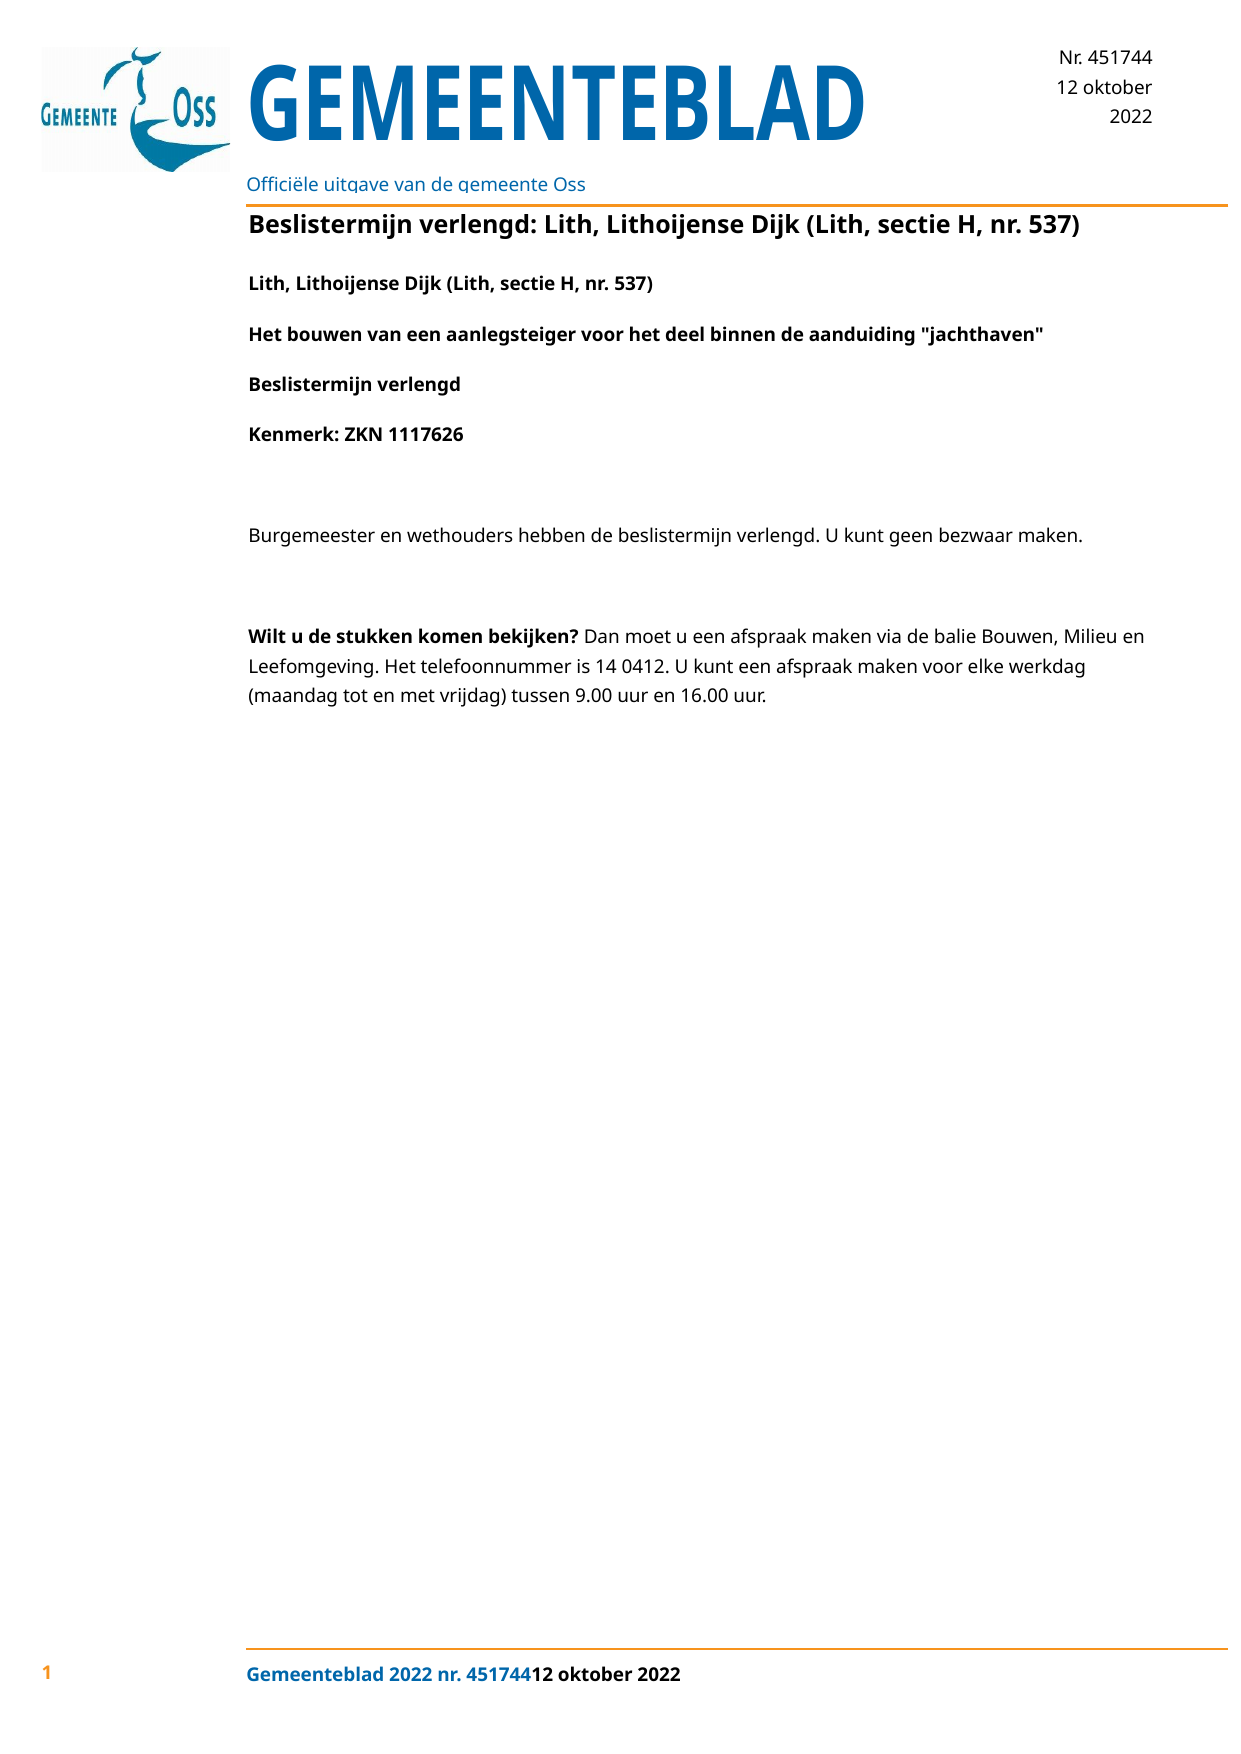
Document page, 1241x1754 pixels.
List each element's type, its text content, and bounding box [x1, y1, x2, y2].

text Het bouwen van een aanlegsteiger voor het deel binnen de aanduiding "jachthaven" [248, 321, 1152, 346]
text Lith, Lithoijense Dijk (Lith, sectie H, nr. 537) [248, 270, 1152, 296]
picture [41, 47, 231, 172]
text Kenmerk: ZKN 1117626 [248, 422, 1152, 447]
text Beslistermijn verlengd: Lith, Lithoijense Dijk (Lith, sectie H, nr. 537) [248, 207, 1152, 241]
text Burgemeester en wethouders hebben de beslistermijn verlengd. U kunt geen bezwaar maken. [248, 522, 1152, 548]
text Wilt u de stukken komen bekijken? Dan moet u een afspraak maken via de balie Bouwen, Milieu en Leefomgeving. Het telefoonnummer is 14 0412. U kunt een afspraak maken voor elke werkdag (maandag tot en met vrijdag) tussen 9.00 uur en 16.00 uur. [248, 623, 1152, 708]
text Beslistermijn verlengd [248, 371, 1152, 397]
